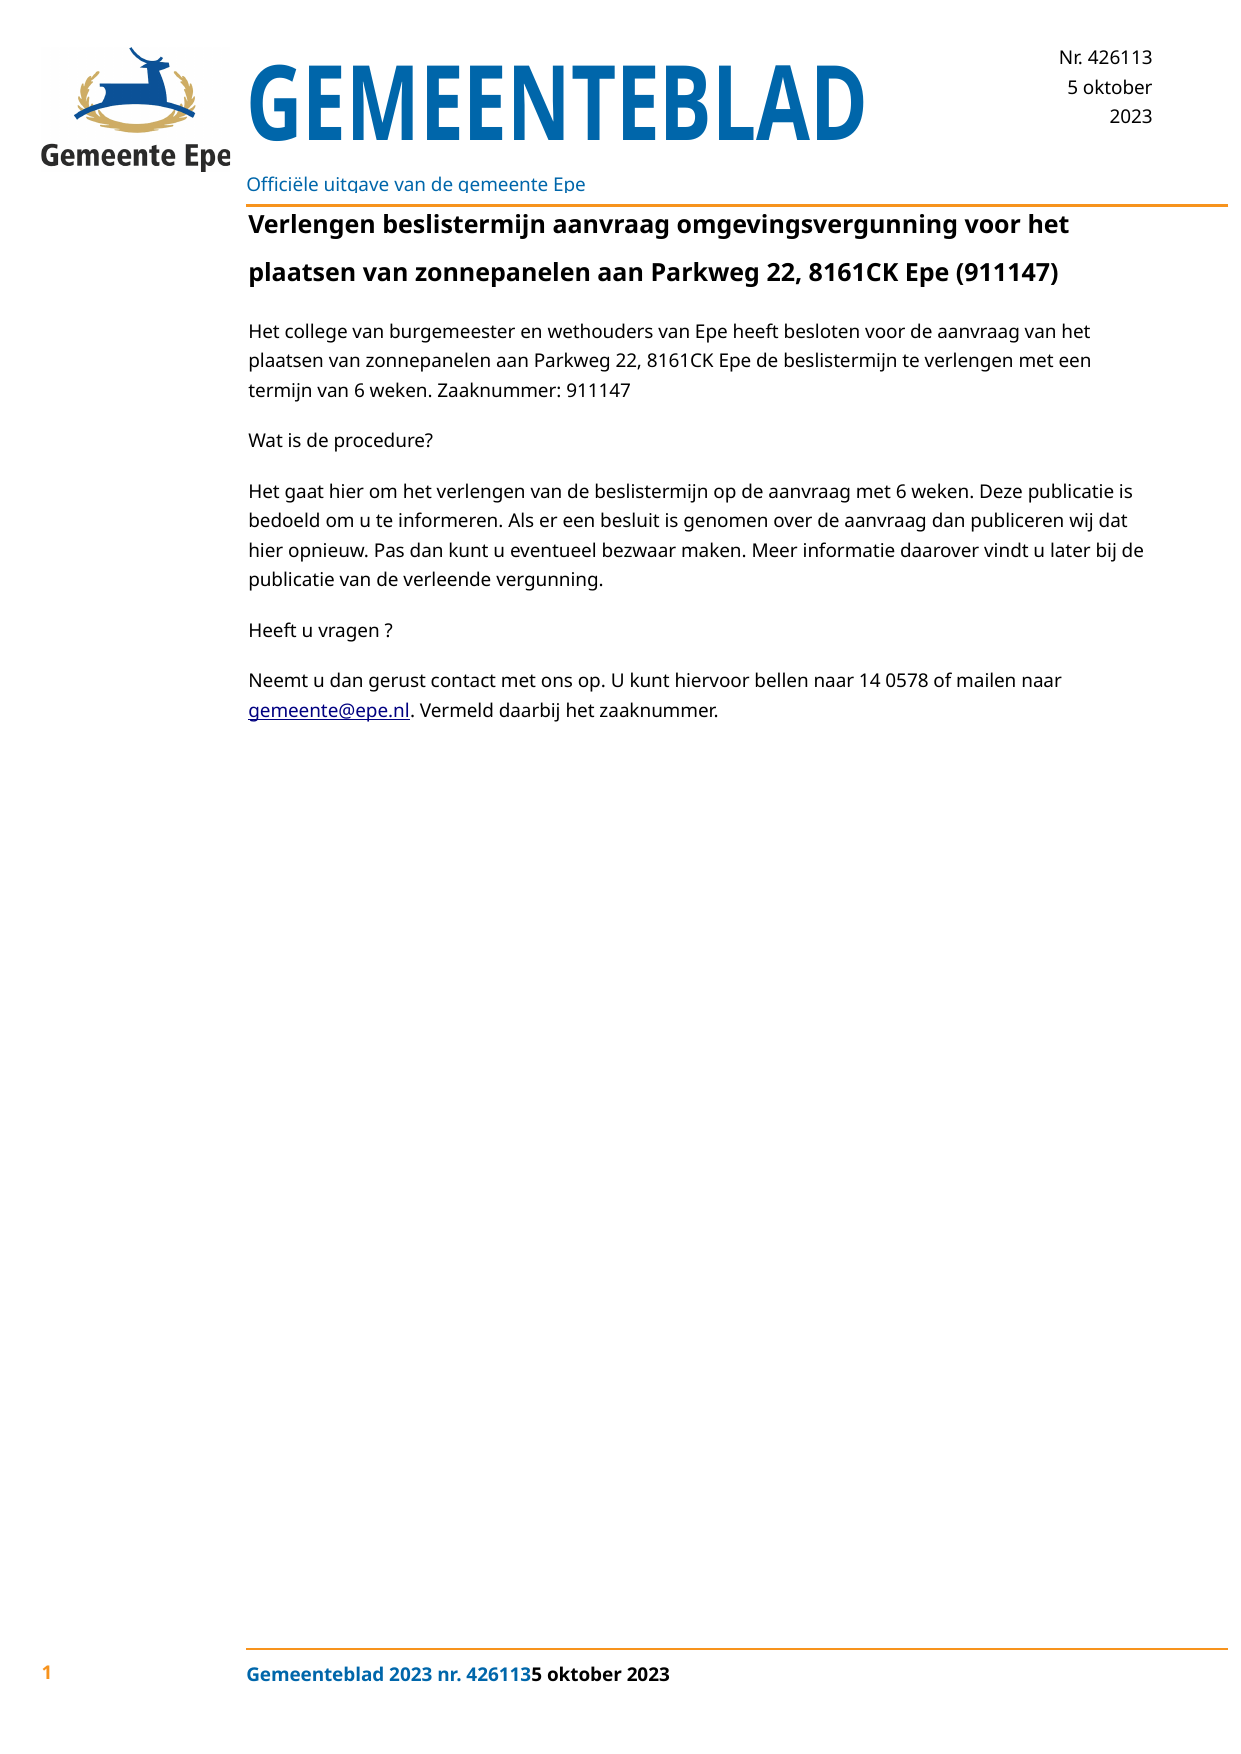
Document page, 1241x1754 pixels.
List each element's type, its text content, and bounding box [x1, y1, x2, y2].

text Neemt u dan gerust contact met ons op. U kunt hiervoor bellen naar 14 0578 of mailen naar gemeente@epe.nl. Vermeld daarbij het zaaknummer. [248, 667, 1152, 723]
text Heeft u vragen ? [248, 617, 1152, 643]
text Wat is de procedure? [248, 427, 1152, 453]
picture [41, 47, 231, 172]
text Het gaat hier om het verlengen van de beslistermijn op de aanvraag met 6 weken. Deze publicatie is bedoeld om u te informeren. Als er een besluit is genomen over de aanvraag dan publiceren wij dat hier opnieuw. Pas dan kunt u eventueel bezwaar maken. Meer informatie daarover vindt u later bij de publicatie van de verleende vergunning. [248, 478, 1152, 592]
text Het college van burgemeester en wethouders van Epe heeft besloten voor de aanvraag van het plaatsen van zonnepanelen aan Parkweg 22, 8161CK Epe de beslistermijn te verlengen met een termijn van 6 weken. Zaaknummer: 911147 [248, 318, 1152, 403]
text Verlengen beslistermijn aanvraag omgevingsvergunning voor het plaatsen van zonnepanelen aan Parkweg 22, 8161CK Epe (911147) [248, 207, 1152, 288]
